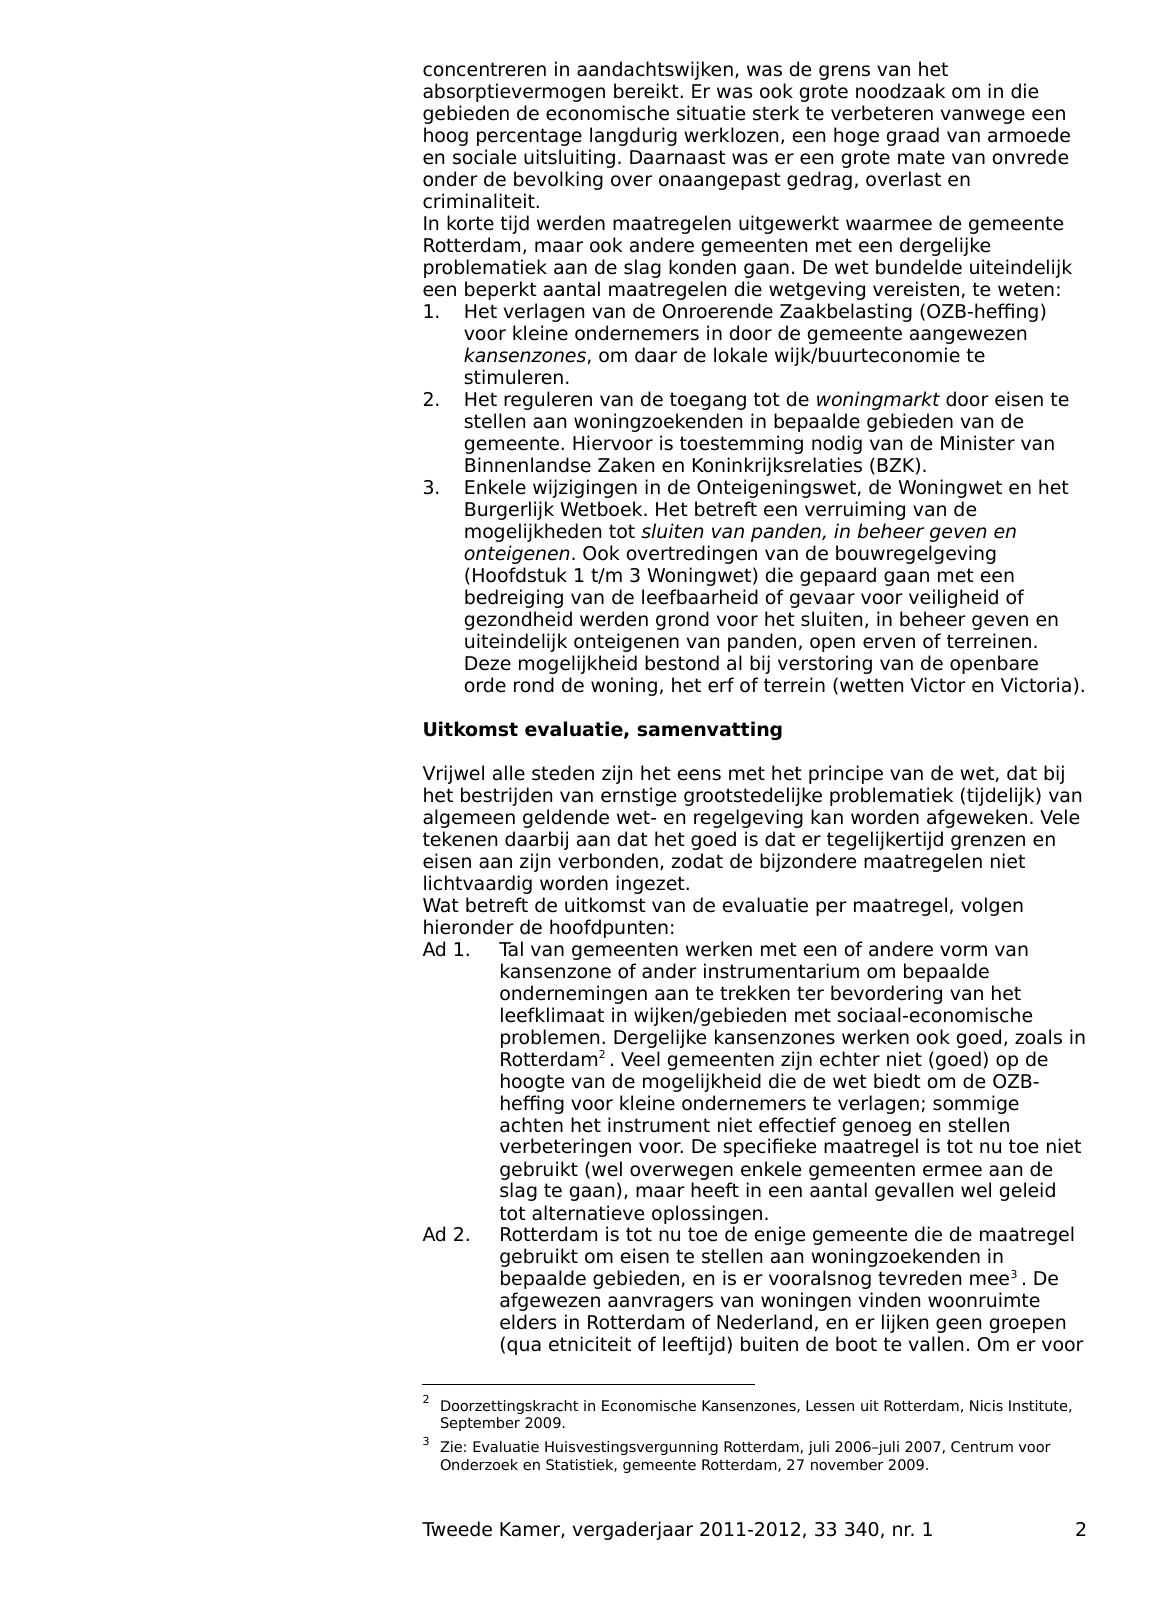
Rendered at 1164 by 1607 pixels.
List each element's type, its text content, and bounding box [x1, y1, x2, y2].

subtitle Uitkomst evaluatie, samenvatting [422, 719, 1087, 741]
text In korte tijd werden maatregelen uitgewerkt waarmee de gemeente Rotterdam, maar ook andere gemeenten met een dergelijke problematiek aan de slag konden gaan. De wet bundelde uiteindelijk een beperkt aantal maatregelen die wetgeving vereisten, te weten: [422, 213, 1087, 301]
text Zie: Evaluatie Huisvestingsvergunning Rotterdam, juli 2006–juli 2007, Centrum voor Onderzoek en Statistiek, gemeente Rotterdam, 27 november 2009. [422, 1435, 1087, 1474]
text 2. Het reguleren van de toegang tot de woningmarkt door eisen te stellen aan woningzoekenden in bepaalde gebieden van de gemeente. Hiervoor is toestemming nodig van de Minister van Binnenlandse Zaken en Koninkrijksrelaties (BZK). [422, 389, 1087, 477]
text Doorzettingskracht in Economische Kansenzones, Lessen uit Rotterdam, Nicis Institute, September 2009. [422, 1393, 1087, 1432]
text Ad 1. Tal van gemeenten werken met een of andere vorm van kansenzone of ander instrumentarium om bepaalde ondernemingen aan te trekken ter bevordering van het leefklimaat in wijken/gebieden met sociaal-economische problemen. Dergelijke kansenzones werken ook goed, zoals in Rotterdam. Veel gemeenten zijn echter niet (goed) op de hoogte van de mogelijkheid die de wet biedt om de OZB-heffing voor kleine ondernemers te verlagen; sommige achten het instrument niet effectief genoeg en stellen verbeteringen voor. De specifieke maatregel is tot nu toe niet gebruikt (wel overwegen enkele gemeenten ermee aan de slag te gaan), maar heeft in een aantal gevallen wel geleid tot alternatieve oplossingen. [422, 939, 1087, 1224]
text Vrijwel alle steden zijn het eens met het principe van de wet, dat bij het bestrijden van ernstige grootstedelijke problematiek (tijdelijk) van algemeen geldende wet- en regelgeving kan worden afgeweken. Vele tekenen daarbij aan dat het goed is dat er tegelijkertijd grenzen en eisen aan zijn verbonden, zodat de bijzondere maatregelen niet lichtvaardig worden ingezet. [422, 763, 1087, 895]
text concentreren in aandachtswijken, was de grens van het absorptievermogen bereikt. Er was ook grote noodzaak om in die gebieden de economische situatie sterk te verbeteren vanwege een hoog percentage langdurig werklozen, een hoge graad van armoede en sociale uitsluiting. Daarnaast was er een grote mate van onvrede onder de bevolking over onaangepast gedrag, overlast en criminaliteit. [422, 59, 1087, 213]
text 3. Enkele wijzigingen in de Onteigeningswet, de Woningwet en het Burgerlijk Wetboek. Het betreft een verruiming van de mogelijkheden tot sluiten van panden, in beheer geven en onteigenen. Ook overtredingen van de bouwregelgeving (Hoofdstuk 1 t/m 3 Woningwet) die gepaard gaan met een bedreiging van de leefbaarheid of gevaar voor veiligheid of gezondheid werden grond voor het sluiten, in beheer geven en uiteindelijk onteigenen van panden, open erven of terreinen. Deze mogelijkheid bestond al bij verstoring van de openbare orde rond de woning, het erf of terrein (wetten Victor en Victoria). [422, 477, 1087, 696]
text Wat betreft de uitkomst van de evaluatie per maatregel, volgen hieronder de hoofdpunten: [422, 895, 1087, 939]
text 1. Het verlagen van de Onroerende Zaakbelasting (OZB-heffing) voor kleine ondernemers in door de gemeente aangewezen kansenzones, om daar de lokale wijk/buurteconomie te stimuleren. [422, 301, 1087, 389]
text Ad 2. Rotterdam is tot nu toe de enige gemeente die de maatregel gebruikt om eisen te stellen aan woningzoekenden in bepaalde gebieden, en is er vooralsnog tevreden mee. De afgewezen aanvragers van woningen vinden woonruimte elders in Rotterdam of Nederland, en er lijken geen groepen (qua etniciteit of leeftijd) buiten de boot te vallen. Om er voor [422, 1224, 1087, 1356]
